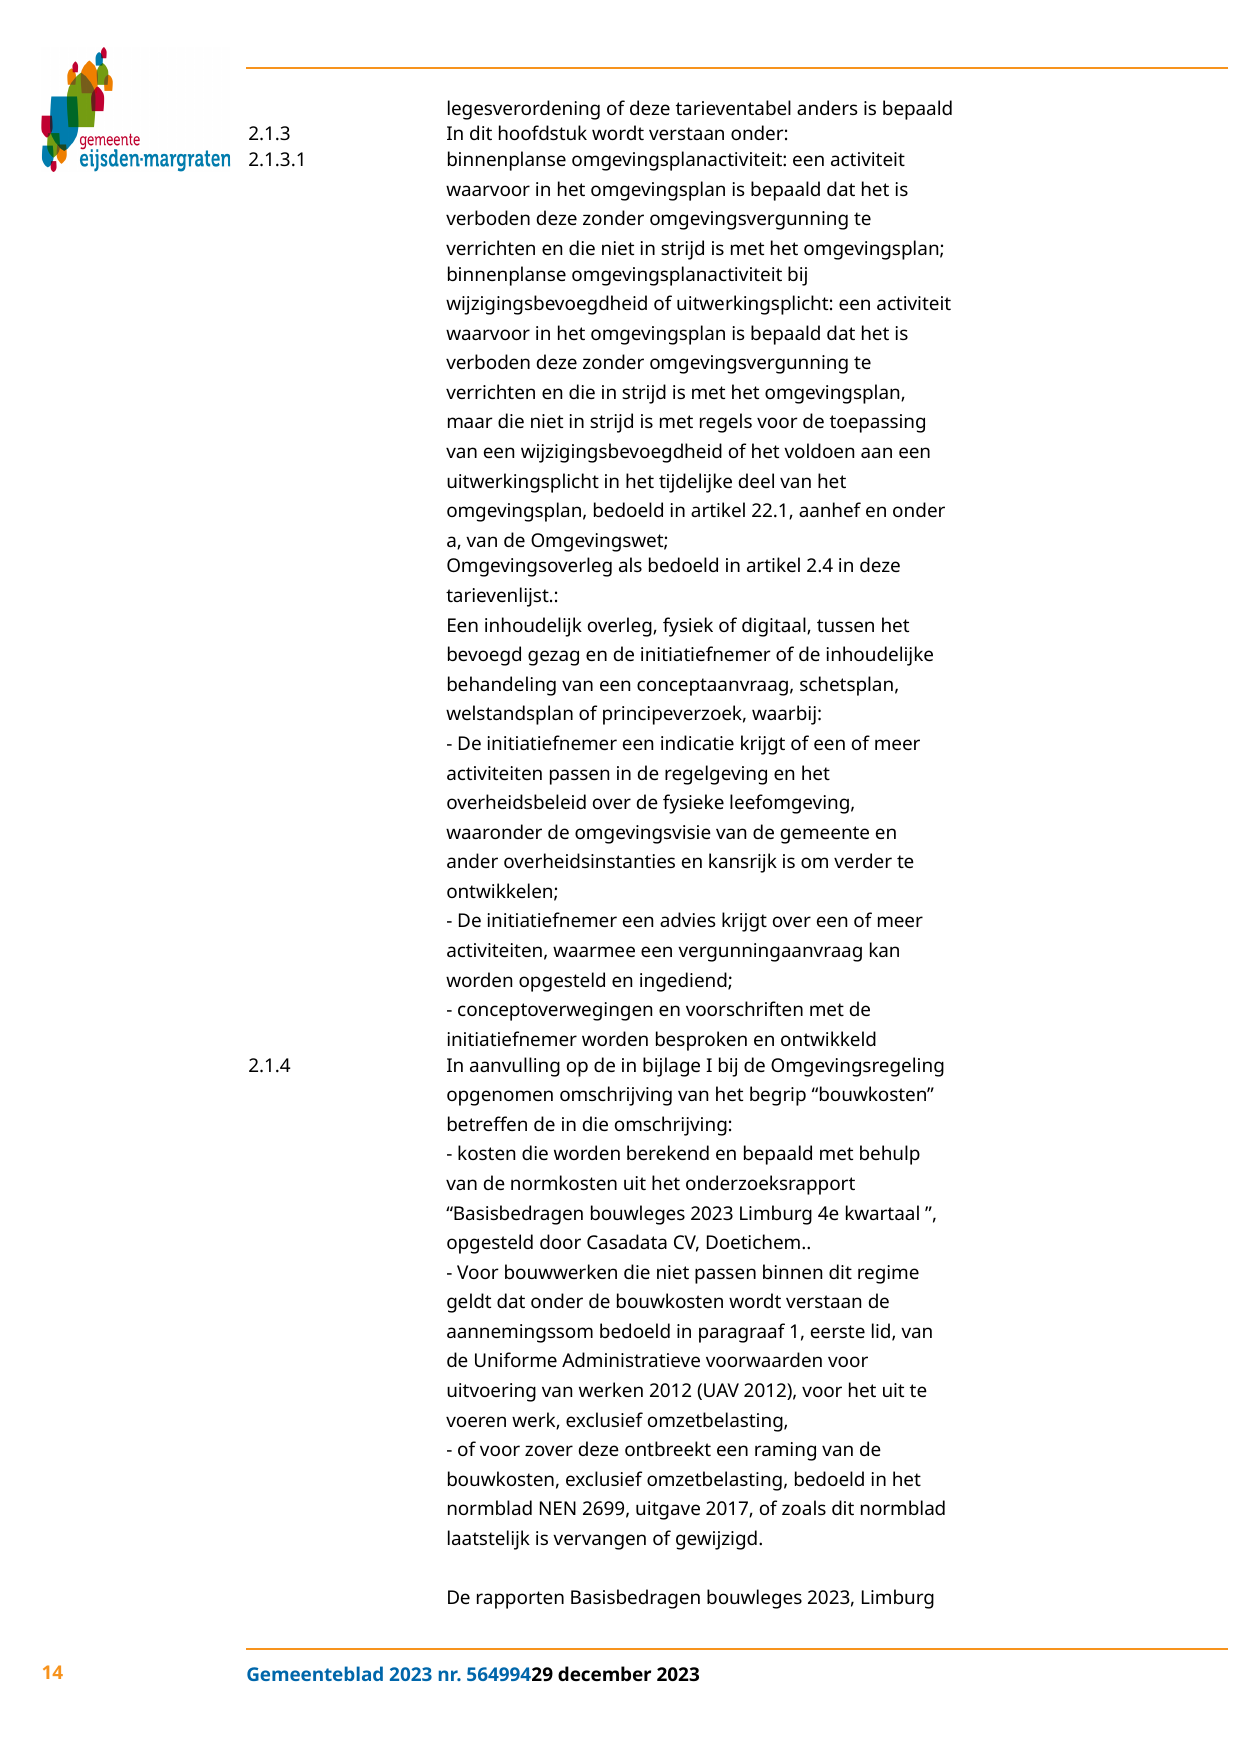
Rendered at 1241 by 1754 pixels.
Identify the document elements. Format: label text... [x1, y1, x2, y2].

table_cell [954, 553, 1152, 1052]
table_cell [954, 1052, 1152, 1610]
table_cell binnenplanse omgevingsplanactiviteit bij wijzigingsbevoegdheid of uitwerkingsplicht: een activiteit waarvoor in het omgevingsplan is bepaald dat het is verboden deze zonder omgevingsvergunning te verrichten en die in strijd is met het omgevingsplan, maar die niet in strijd is met regels voor de toepassing van een wijzigingsbevoegdheid of het voldoen aan een uitwerkingsplicht in het tijdelijke deel van het omgevingsplan, bedoeld in artikel 22.1, aanhef en onder a, van de Omgevingswet; [446, 261, 954, 553]
table_cell [954, 121, 1152, 146]
table_cell [954, 95, 1152, 121]
table_cell 2.1.3.1 [248, 146, 446, 261]
table_cell [248, 553, 446, 1052]
table_cell legesverordening of deze tarieventabel anders is bepaald [446, 95, 954, 121]
table_cell 2.1.3 [248, 121, 446, 146]
table_cell In aanvulling op de in bijlage I bij de Omgevingsregeling opgenomen omschrijving van het begrip “bouwkosten” betreffen de in die omschrijving: - kosten die worden berekend en bepaald met behulp van de normkosten uit het onderzoeksrapport “Basisbedragen bouwleges 2023 Limburg 4e kwartaal ”, opgesteld door Casadata CV, Doetichem.. - Voor bouwwerken die niet passen binnen dit regime geldt dat onder de bouwkosten wordt verstaan de aannemingssom bedoeld in paragraaf 1, eerste lid, van de Uniforme Administratieve voorwaarden voor uitvoering van werken 2012 (UAV 2012), voor het uit te voeren werk, exclusief omzetbelasting, - of voor zover deze ontbreekt een raming van de bouwkosten, exclusief omzetbelasting, bedoeld in het normblad NEN 2699, uitgave 2017, of zoals dit normblad laatstelijk is vervangen of gewijzigd. De rapporten Basisbedragen bouwleges 2023, Limburg [446, 1052, 954, 1610]
table_cell [248, 95, 446, 121]
table_cell 2.1.4 [248, 1052, 446, 1610]
table_cell [248, 261, 446, 553]
table_cell In dit hoofdstuk wordt verstaan onder: [446, 121, 954, 146]
table_cell [954, 146, 1152, 261]
table_cell [954, 261, 1152, 553]
table_cell binnenplanse omgevingsplanactiviteit: een activiteit waarvoor in het omgevingsplan is bepaald dat het is verboden deze zonder omgevingsvergunning te verrichten en die niet in strijd is met het omgevingsplan; [446, 146, 954, 261]
table_cell Omgevingsoverleg als bedoeld in artikel 2.4 in deze tarievenlijst.: Een inhoudelijk overleg, fysiek of digitaal, tussen het bevoegd gezag en de initiatiefnemer of de inhoudelijke behandeling van een conceptaanvraag, schetsplan, welstandsplan of principeverzoek, waarbij: - De initiatiefnemer een indicatie krijgt of een of meer activiteiten passen in de regelgeving en het overheidsbeleid over de fysieke leefomgeving, waaronder de omgevingsvisie van de gemeente en ander overheidsinstanties en kansrijk is om verder te ontwikkelen; - De initiatiefnemer een advies krijgt over een of meer activiteiten, waarmee een vergunningaanvraag kan worden opgesteld en ingediend; - conceptoverwegingen en voorschriften met de initiatiefnemer worden besproken en ontwikkeld [446, 553, 954, 1052]
picture [41, 47, 231, 172]
